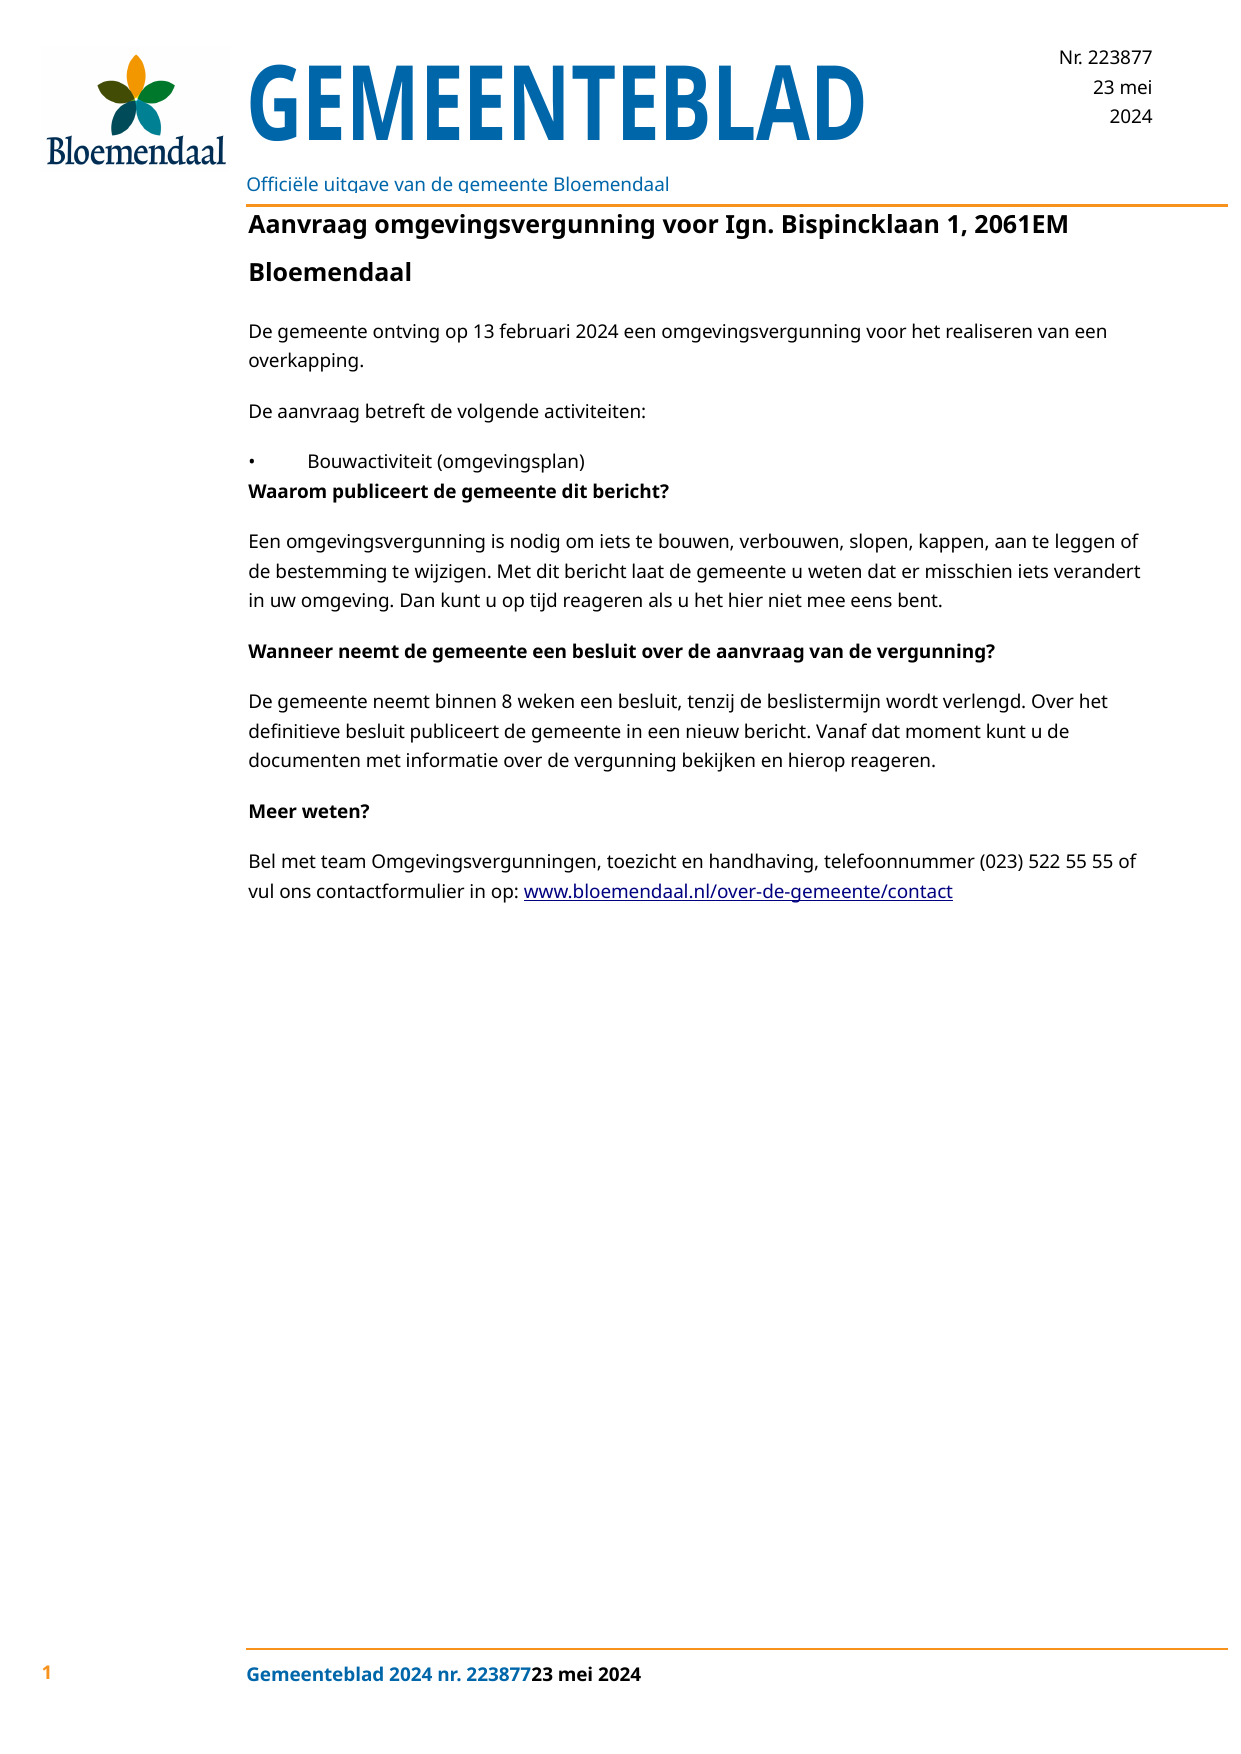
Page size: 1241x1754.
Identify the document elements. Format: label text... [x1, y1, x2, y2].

picture [41, 47, 231, 172]
list Bouwactiviteit (omgevingsplan) [248, 448, 1152, 474]
text Aanvraag omgevingsvergunning voor Ign. Bispincklaan 1, 2061EM Bloemendaal [248, 207, 1152, 288]
text De gemeente neemt binnen 8 weken een besluit, tenzij de beslistermijn wordt verlengd. Over het definitieve besluit publiceert de gemeente in een nieuw bericht. Vanaf dat moment kunt u de documenten met informatie over de vergunning bekijken en hierop reageren. [248, 688, 1152, 773]
text Meer weten? [248, 798, 1152, 824]
text De gemeente ontving op 13 februari 2024 een omgevingsvergunning voor het realiseren van een overkapping. [248, 318, 1152, 373]
text Bel met team Omgevingsvergunningen, toezicht en handhaving, telefoonnummer (023) 522 55 55 of vul ons contactformulier in op: www.bloemendaal.nl/over-de-gemeente/contact [248, 848, 1152, 904]
text Een omgevingsvergunning is nodig om iets te bouwen, verbouwen, slopen, kappen, aan te leggen of de bestemming te wijzigen. Met dit bericht laat de gemeente u weten dat er misschien iets verandert in uw omgeving. Dan kunt u op tijd reageren als u het hier niet mee eens bent. [248, 528, 1152, 613]
text Wanneer neemt de gemeente een besluit over de aanvraag van de vergunning? [248, 638, 1152, 664]
text De aanvraag betreft de volgende activiteiten: [248, 398, 1152, 424]
text Waarom publiceert de gemeente dit bericht? [248, 478, 1152, 504]
